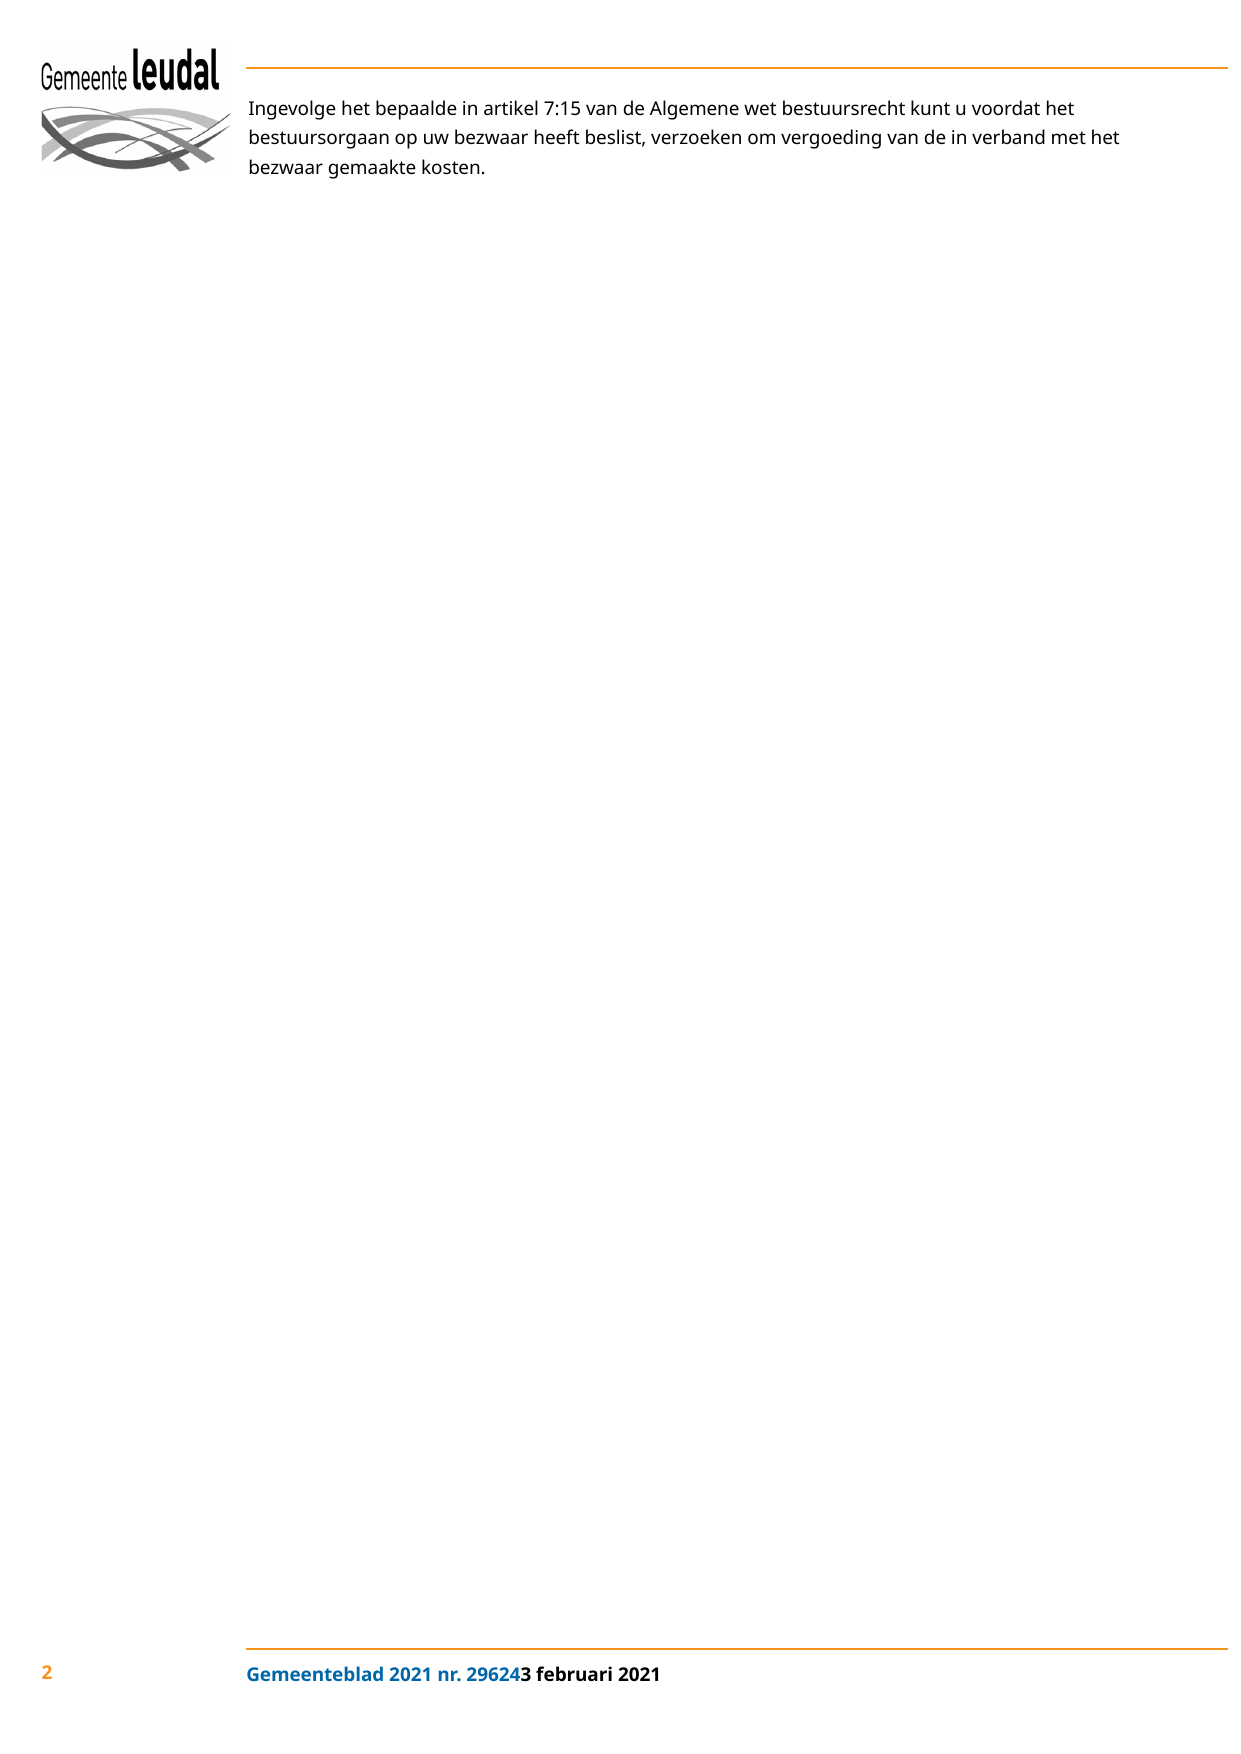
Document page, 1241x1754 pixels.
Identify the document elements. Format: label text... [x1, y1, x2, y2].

picture [41, 47, 231, 172]
text Ingevolge het bepaalde in artikel 7:15 van de Algemene wet bestuursrecht kunt u voordat het bestuursorgaan op uw bezwaar heeft beslist, verzoeken om vergoeding van de in verband met het bezwaar gemaakte kosten. [248, 95, 1152, 180]
